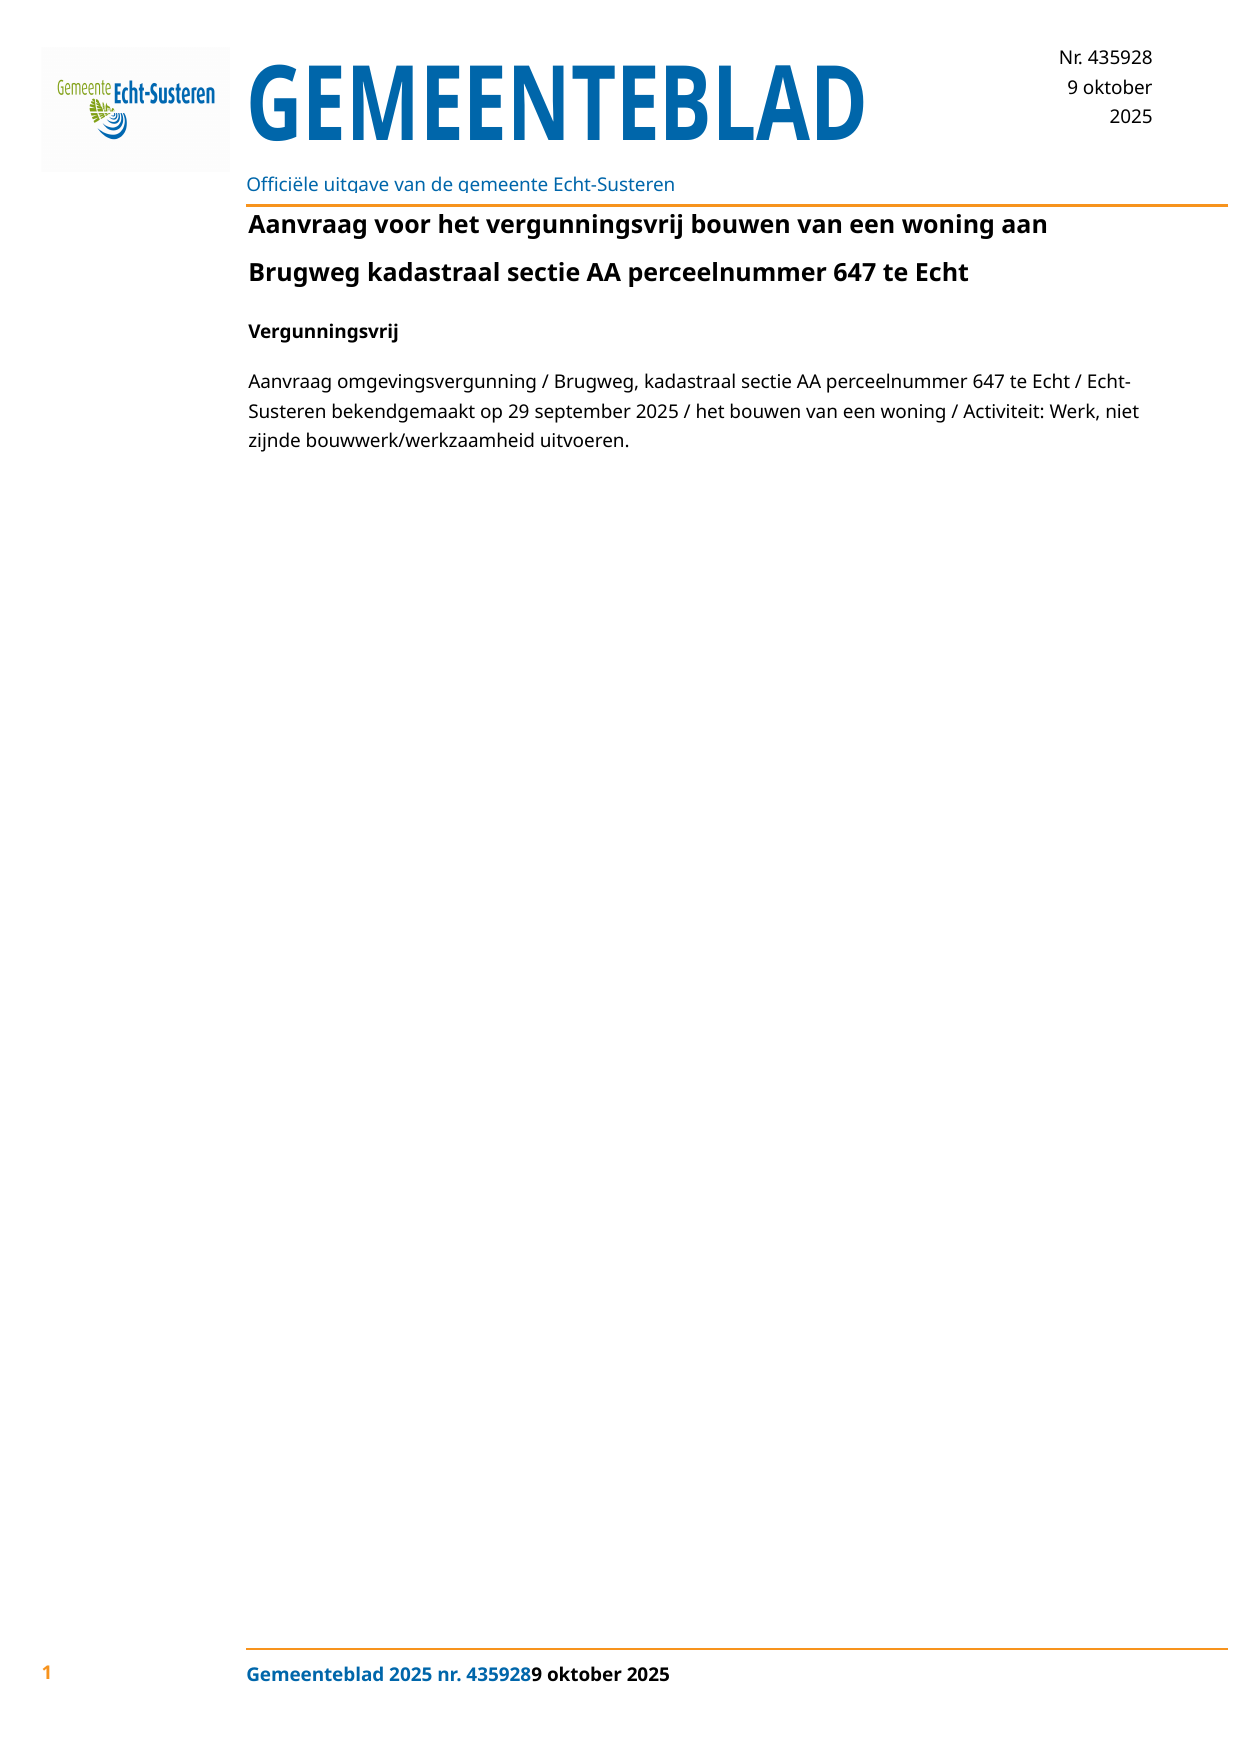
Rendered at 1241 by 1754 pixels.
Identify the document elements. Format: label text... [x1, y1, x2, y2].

text Aanvraag voor het vergunningsvrij bouwen van een woning aan Brugweg kadastraal sectie AA perceelnummer 647 te Echt [248, 207, 1152, 288]
picture [41, 47, 231, 172]
text Vergunningsvrij [248, 318, 1152, 344]
text Aanvraag omgevingsvergunning / Brugweg, kadastraal sectie AA perceelnummer 647 te Echt / Echt-Susteren bekendgemaakt op 29 september 2025 / het bouwen van een woning / Activiteit: Werk, niet zijnde bouwwerk/werkzaamheid uitvoeren. [248, 368, 1152, 453]
